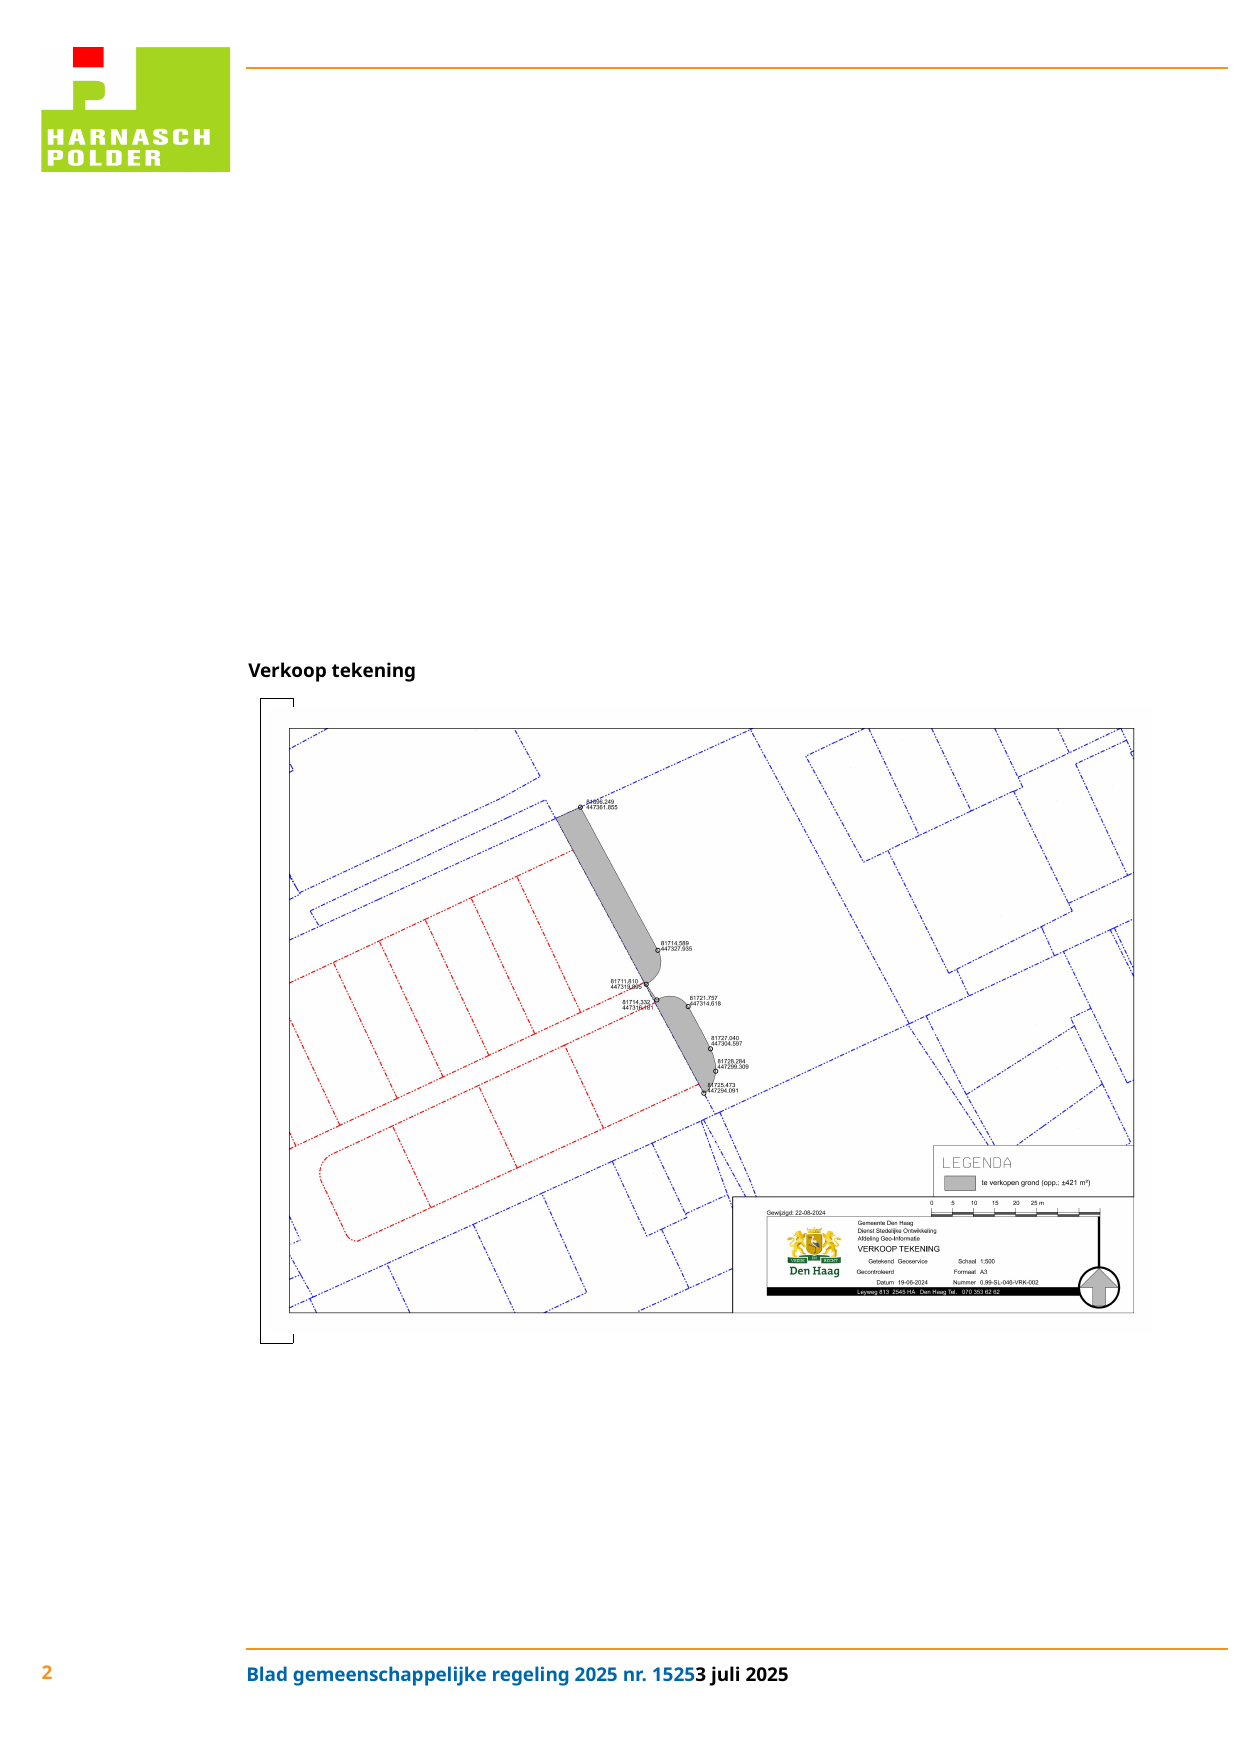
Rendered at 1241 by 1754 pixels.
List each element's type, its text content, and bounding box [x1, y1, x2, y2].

picture [268, 707, 1155, 1334]
picture [41, 47, 231, 172]
text Verkoop tekening [248, 657, 1152, 683]
